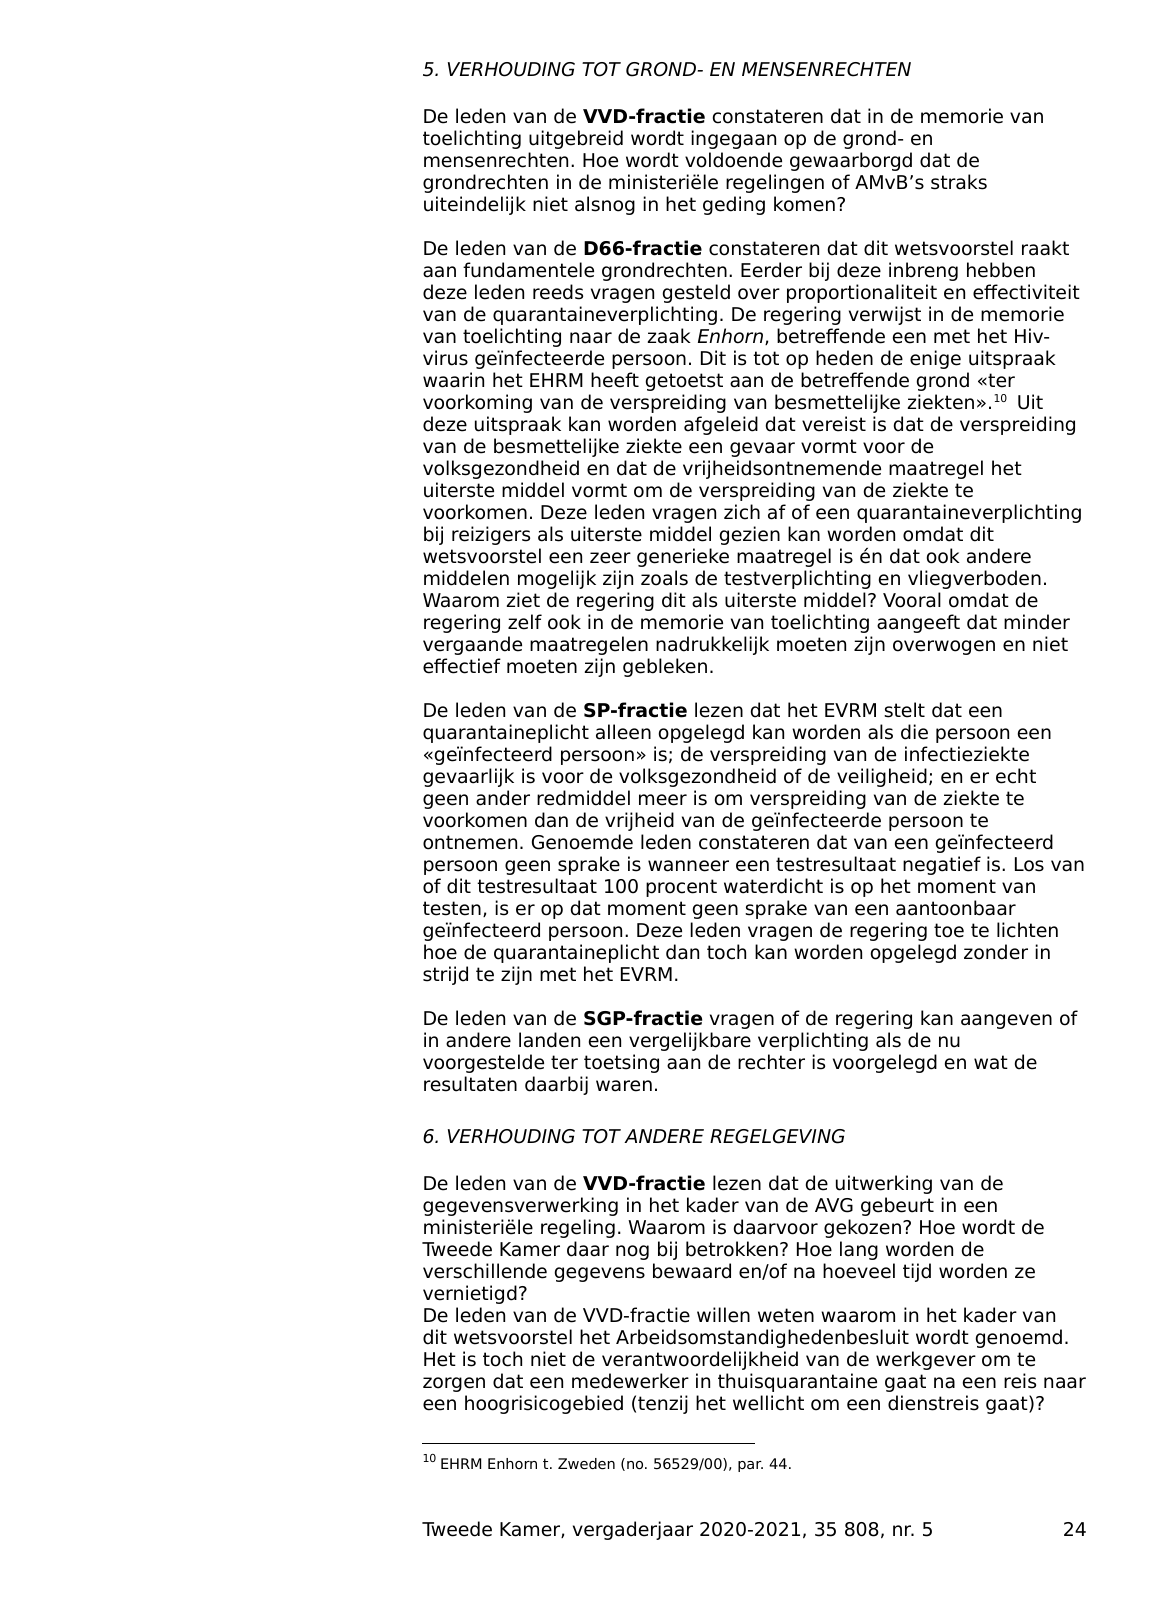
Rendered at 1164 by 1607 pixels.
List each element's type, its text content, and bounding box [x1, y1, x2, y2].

text De leden van de SGP-fractie vragen of de regering kan aangeven of in andere landen een vergelijkbare verplichting als de nu voorgestelde ter toetsing aan de rechter is voorgelegd en wat de resultaten daarbij waren. [422, 1008, 1087, 1096]
text De leden van de VVD-fractie willen weten waarom in het kader van dit wetsvoorstel het Arbeidsomstandighedenbesluit wordt genoemd. Het is toch niet de verantwoordelijkheid van de werkgever om te zorgen dat een medewerker in thuisquarantaine gaat na een reis naar een hoogrisicogebied (tenzij het wellicht om een dienstreis gaat)? [422, 1304, 1087, 1414]
text De leden van de VVD-fractie constateren dat in de memorie van toelichting uitgebreid wordt ingegaan op de grond- en mensenrechten. Hoe wordt voldoende gewaarborgd dat de grondrechten in de ministeriële regelingen of AMvB’s straks uiteindelijk niet alsnog in het geding komen? [422, 106, 1087, 216]
text De leden van de D66-fractie constateren dat dit wetsvoorstel raakt aan fundamentele grondrechten. Eerder bij deze inbreng hebben deze leden reeds vragen gesteld over proportionaliteit en effectiviteit van de quarantaineverplichting. De regering verwijst in de memorie van toelichting naar de zaak Enhorn, betreffende een met het Hiv-virus geïnfecteerde persoon. Dit is tot op heden de enige uitspraak waarin het EHRM heeft getoetst aan de betreffende grond «ter voorkoming van de verspreiding van besmettelijke ziekten». Uit deze uitspraak kan worden afgeleid dat vereist is dat de verspreiding van de besmettelijke ziekte een gevaar vormt voor de volksgezondheid en dat de vrijheidsontnemende maatregel het uiterste middel vormt om de verspreiding van de ziekte te voorkomen. Deze leden vragen zich af of een quarantaineverplichting bij reizigers als uiterste middel gezien kan worden omdat dit wetsvoorstel een zeer generieke maatregel is én dat ook andere middelen mogelijk zijn zoals de testverplichting en vliegverboden. Waarom ziet de regering dit als uiterste middel? Vooral omdat de regering zelf ook in de memorie van toelichting aangeeft dat minder vergaande maatregelen nadrukkelijk moeten zijn overwogen en niet effectief moeten zijn gebleken. [422, 238, 1087, 678]
text De leden van de VVD-fractie lezen dat de uitwerking van de gegevensverwerking in het kader van de AVG gebeurt in een ministeriële regeling. Waarom is daarvoor gekozen? Hoe wordt de Tweede Kamer daar nog bij betrokken? Hoe lang worden de verschillende gegevens bewaard en/of na hoeveel tijd worden ze vernietigd? [422, 1173, 1087, 1304]
subtitle 6. VERHOUDING TOT ANDERE REGELGEVING [422, 1126, 1087, 1148]
text EHRM Enhorn t. Zweden (no. 56529/00), par. 44. [422, 1452, 1087, 1474]
subtitle 5. VERHOUDING TOT GROND- EN MENSENRECHTEN [422, 59, 1087, 81]
text De leden van de SP-fractie lezen dat het EVRM stelt dat een quarantaineplicht alleen opgelegd kan worden als die persoon een «geïnfecteerd persoon» is; de verspreiding van de infectieziekte gevaarlijk is voor de volksgezondheid of de veiligheid; en er echt geen ander redmiddel meer is om verspreiding van de ziekte te voorkomen dan de vrijheid van de geïnfecteerde persoon te ontnemen. Genoemde leden constateren dat van een geïnfecteerd persoon geen sprake is wanneer een testresultaat negatief is. Los van of dit testresultaat 100 procent waterdicht is op het moment van testen, is er op dat moment geen sprake van een aantoonbaar geïnfecteerd persoon. Deze leden vragen de regering toe te lichten hoe de quarantaineplicht dan toch kan worden opgelegd zonder in strijd te zijn met het EVRM. [422, 700, 1087, 986]
